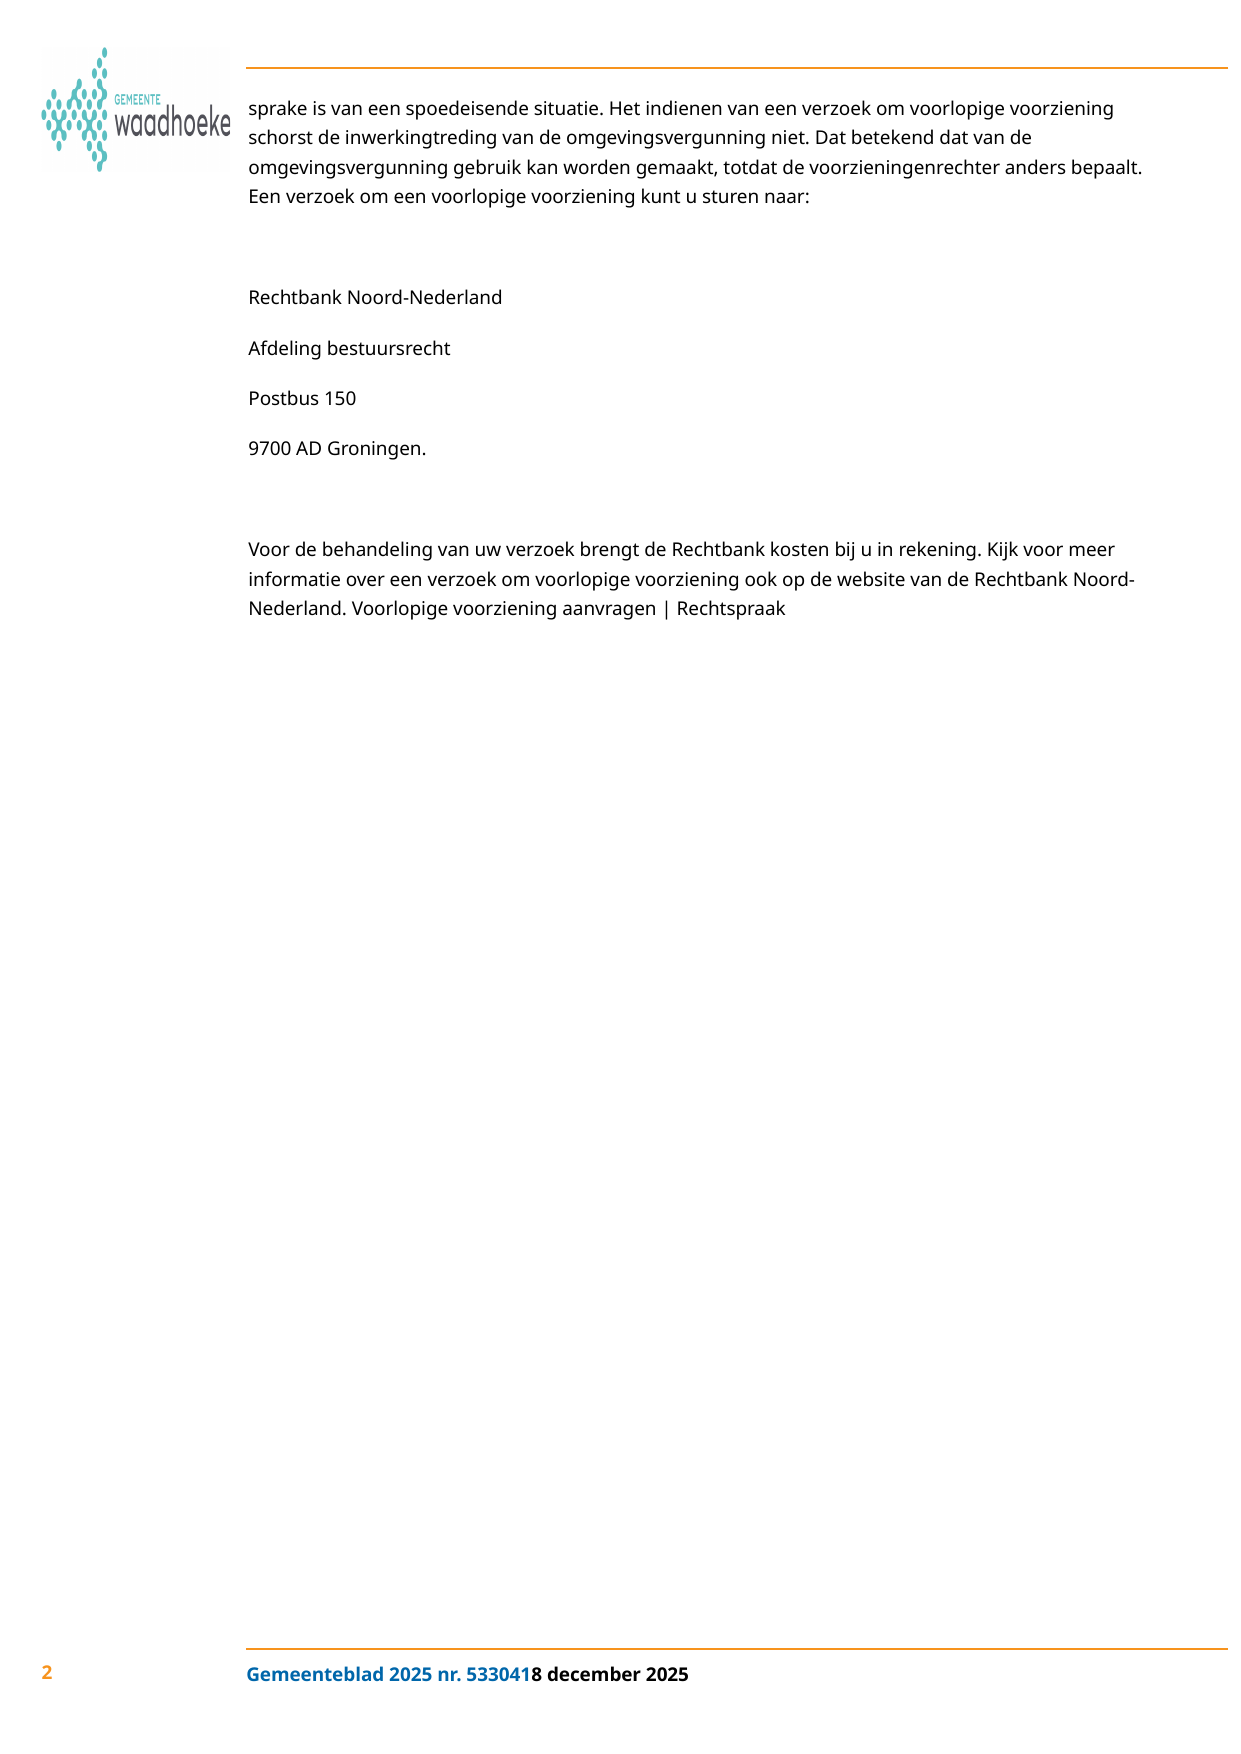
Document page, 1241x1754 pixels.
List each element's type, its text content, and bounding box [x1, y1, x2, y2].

text Postbus 150 [248, 385, 1152, 411]
text Afdeling bestuursrecht [248, 335, 1152, 361]
text sprake is van een spoedeisende situatie. Het indienen van een verzoek om voorlopige voorziening schorst de inwerkingtreding van de omgevingsvergunning niet. Dat betekend dat van de omgevingsvergunning gebruik kan worden gemaakt, totdat de voorzieningenrechter anders bepaalt. Een verzoek om een voorlopige voorziening kunt u sturen naar: [248, 95, 1152, 209]
text 9700 AD Groningen. [248, 436, 1152, 461]
text Rechtbank Noord-Nederland [248, 284, 1152, 310]
picture [41, 47, 231, 172]
text Voor de behandeling van uw verzoek brengt de Rechtbank kosten bij u in rekening. Kijk voor meer informatie over een verzoek om voorlopige voorziening ook op de website van de Rechtbank Noord-Nederland. Voorlopige voorziening aanvragen | Rechtspraak [248, 536, 1152, 621]
